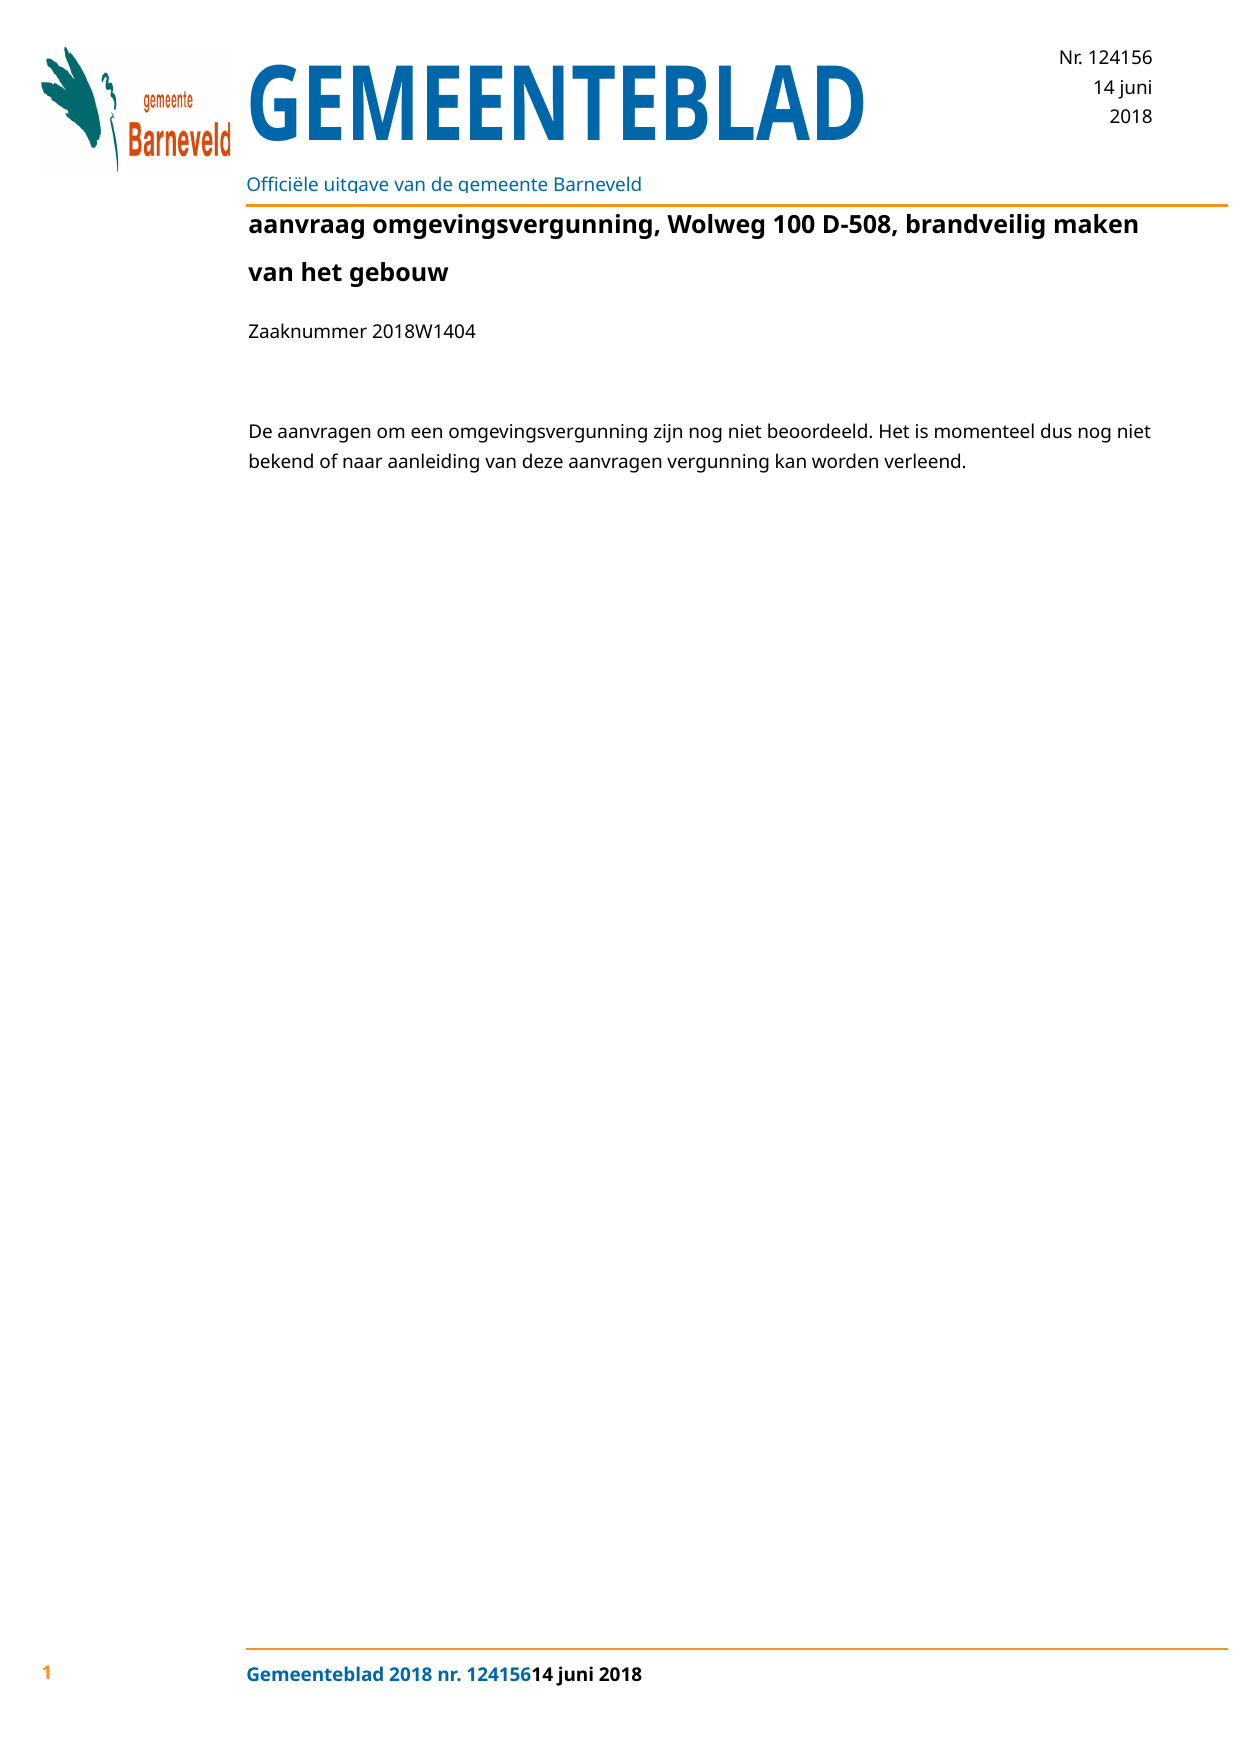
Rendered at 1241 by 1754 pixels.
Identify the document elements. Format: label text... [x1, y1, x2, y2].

picture [41, 47, 231, 172]
text aanvraag omgevingsvergunning, Wolweg 100 D-508, brandveilig maken van het gebouw [248, 207, 1152, 288]
text Zaaknummer 2018W1404 [248, 318, 1152, 344]
text De aanvragen om een omgevingsvergunning zijn nog niet beoordeeld. Het is momenteel dus nog niet bekend of naar aanleiding van deze aanvragen vergunning kan worden verleend. [248, 419, 1152, 474]
